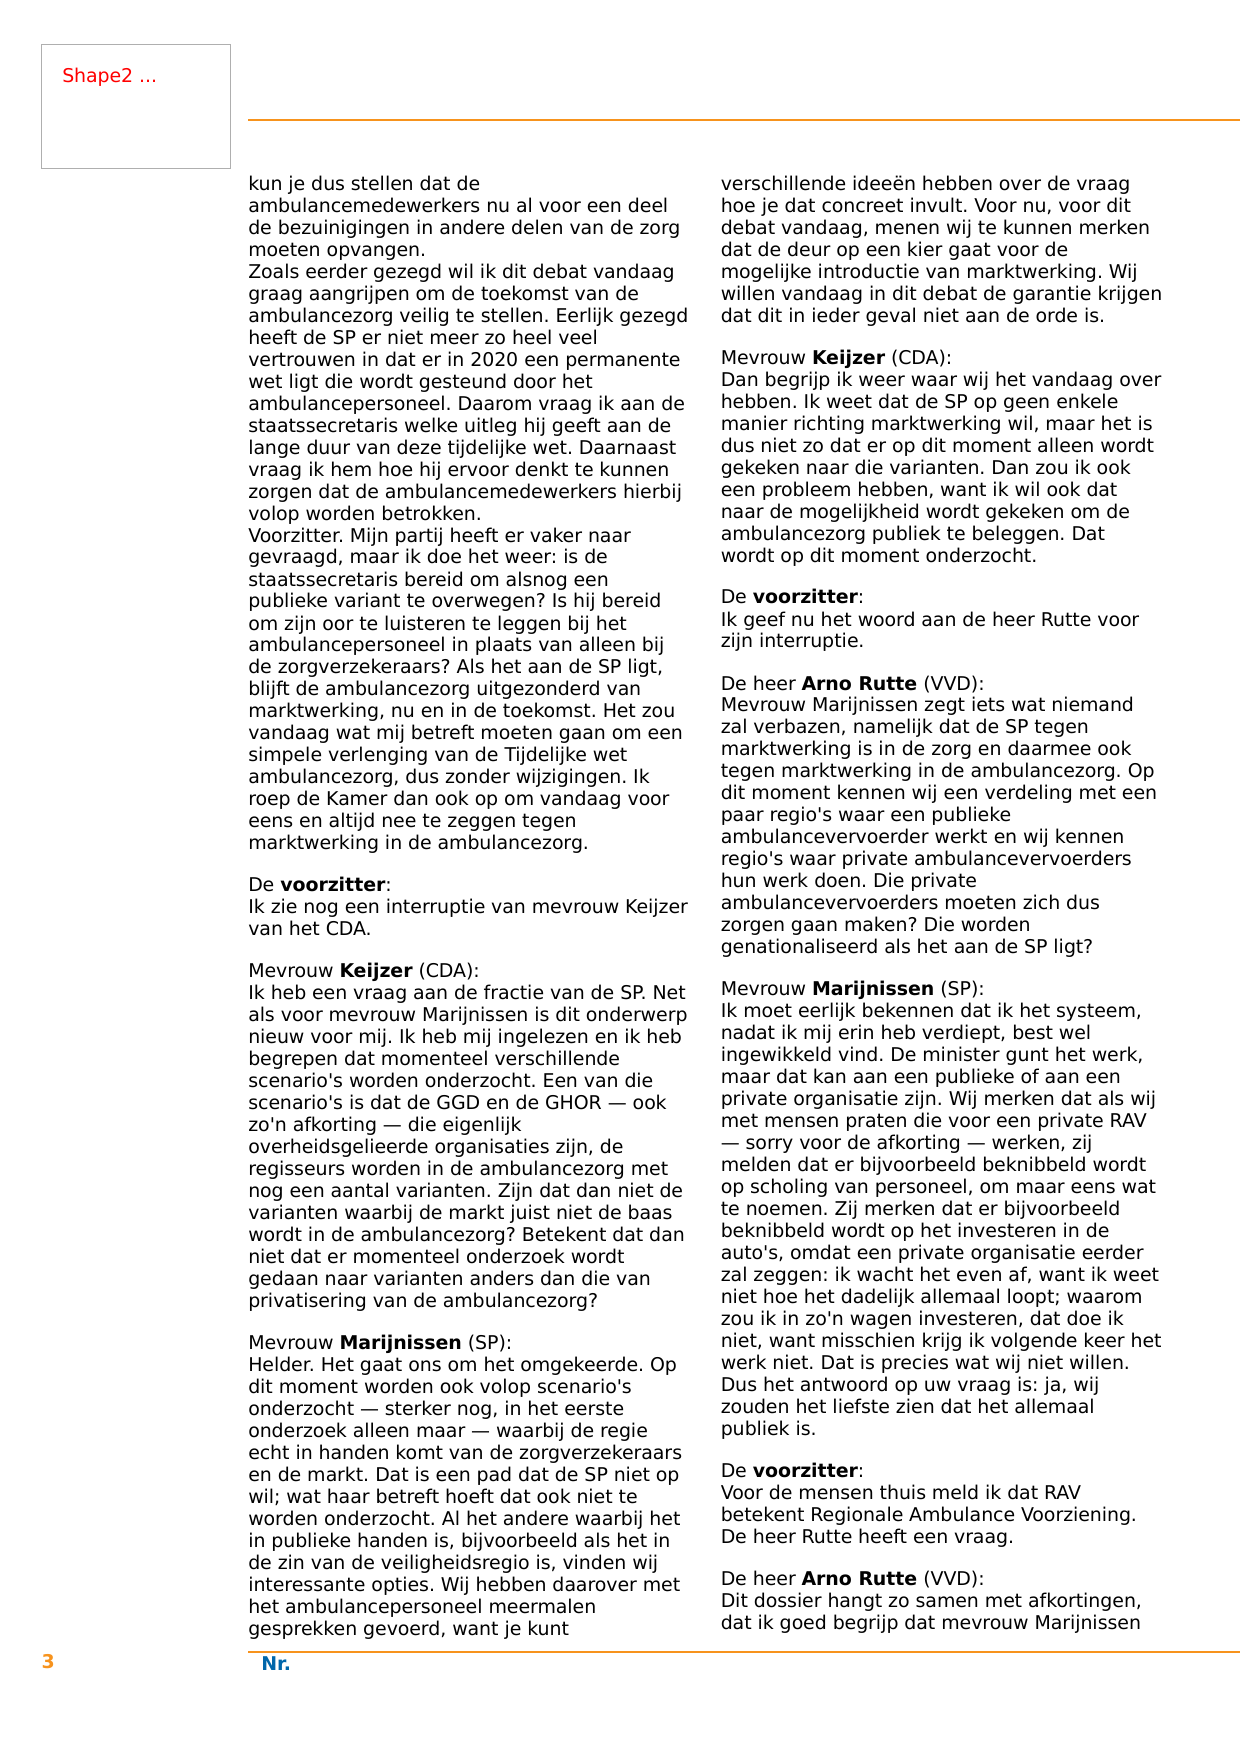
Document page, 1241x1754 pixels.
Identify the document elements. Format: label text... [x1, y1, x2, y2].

text Ik geef nu het woord aan de heer Rutte voor zijn interruptie. [721, 608, 1163, 652]
text De voorzitter: [721, 586, 1163, 608]
text De voorzitter: [721, 1460, 1163, 1482]
text Zoals eerder gezegd wil ik dit debat vandaag graag aangrijpen om de toekomst van de ambulancezorg veilig te stellen. Eerlijk gezegd heeft de SP er niet meer zo heel veel vertrouwen in dat er in 2020 een permanente wet ligt die wordt gesteund door het ambulancepersoneel. Daarom vraag ik aan de staatssecretaris welke uitleg hij geeft aan de lange duur van deze tijdelijke wet. Daarnaast vraag ik hem hoe hij ervoor denkt te kunnen zorgen dat de ambulancemedewerkers hierbij volop worden betrokken. [248, 261, 691, 524]
text Ik zie nog een interruptie van mevrouw Keijzer van het CDA. [248, 896, 691, 940]
text Dit dossier hangt zo samen met afkortingen, dat ik goed begrijp dat mevrouw Marijnissen [721, 1589, 1163, 1633]
text Ik heb een vraag aan de fractie van de SP. Net als voor mevrouw Marijnissen is dit onderwerp nieuw voor mij. Ik heb mij ingelezen en ik heb begrepen dat momenteel verschillende scenario's worden onderzocht. Een van die scenario's is dat de GGD en de GHOR — ook zo'n afkorting — die eigenlijk overheidsgelieerde organisaties zijn, de regisseurs worden in de ambulancezorg met nog een aantal varianten. Zijn dat dan niet de varianten waarbij de markt juist niet de baas wordt in de ambulancezorg? Betekent dat dan niet dat er momenteel onderzoek wordt gedaan naar varianten anders dan die van privatisering van de ambulancezorg? [248, 982, 691, 1312]
text Voor de mensen thuis meld ik dat RAV betekent Regionale Ambulance Voorziening. De heer Rutte heeft een vraag. [721, 1482, 1163, 1548]
text Mevrouw Keijzer (CDA): [248, 960, 691, 982]
text Mevrouw Marijnissen (SP): [248, 1332, 691, 1354]
text De voorzitter: [248, 874, 691, 896]
text Mevrouw Keijzer (CDA): [721, 347, 1163, 369]
text De heer Arno Rutte (VVD): [721, 1568, 1163, 1589]
text Mevrouw Marijnissen (SP): [721, 978, 1163, 1000]
text Ik moet eerlijk bekennen dat ik het systeem, nadat ik mij erin heb verdiept, best wel ingewikkeld vind. De minister gunt het werk, maar dat kan aan een publieke of aan een private organisatie zijn. Wij merken dat als wij met mensen praten die voor een private RAV — sorry voor de afkorting — werken, zij melden dat er bijvoorbeeld beknibbeld wordt op scholing van personeel, om maar eens wat te noemen. Zij merken dat er bijvoorbeeld beknibbeld wordt op het investeren in de auto's, omdat een private organisatie eerder zal zeggen: ik wacht het even af, want ik weet niet hoe het dadelijk allemaal loopt; waarom zou ik in zo'n wagen investeren, dat doe ik niet, want misschien krijg ik volgende keer het werk niet. Dat is precies wat wij niet willen. Dus het antwoord op uw vraag is: ja, wij zouden het liefste zien dat het allemaal publiek is. [721, 1000, 1163, 1440]
text verschillende ideeën hebben over de vraag hoe je dat concreet invult. Voor nu, voor dit debat vandaag, menen wij te kunnen merken dat de deur op een kier gaat voor de mogelijke introductie van marktwerking. Wij willen vandaag in dit debat de garantie krijgen dat dit in ieder geval niet aan de orde is. [721, 173, 1163, 327]
text Helder. Het gaat ons om het omgekeerde. Op dit moment worden ook volop scenario's onderzocht — sterker nog, in het eerste onderzoek alleen maar — waarbij de regie echt in handen komt van de zorgverzekeraars en de markt. Dat is een pad dat de SP niet op wil; wat haar betreft hoeft dat ook niet te worden onderzocht. Al het andere waarbij het in publieke handen is, bijvoorbeeld als het in de zin van de veiligheidsregio is, vinden wij interessante opties. Wij hebben daarover met het ambulancepersoneel meermalen gesprekken gevoerd, want je kunt [248, 1354, 691, 1639]
text kun je dus stellen dat de ambulancemedewerkers nu al voor een deel de bezuinigingen in andere delen van de zorg moeten opvangen. [248, 173, 691, 261]
text Dan begrijp ik weer waar wij het vandaag over hebben. Ik weet dat de SP op geen enkele manier richting marktwerking wil, maar het is dus niet zo dat er op dit moment alleen wordt gekeken naar die varianten. Dan zou ik ook een probleem hebben, want ik wil ook dat naar de mogelijkheid wordt gekeken om de ambulancezorg publiek te beleggen. Dat wordt op dit moment onderzocht. [721, 369, 1163, 566]
text De heer Arno Rutte (VVD): [721, 672, 1163, 694]
text Mevrouw Marijnissen zegt iets wat niemand zal verbazen, namelijk dat de SP tegen marktwerking is in de zorg en daarmee ook tegen marktwerking in de ambulancezorg. Op dit moment kennen wij een verdeling met een paar regio's waar een publieke ambulancevervoerder werkt en wij kennen regio's waar private ambulancevervoerders hun werk doen. Die private ambulancevervoerders moeten zich dus zorgen gaan maken? Die worden genationaliseerd als het aan de SP ligt? [721, 694, 1163, 958]
text Voorzitter. Mijn partij heeft er vaker naar gevraagd, maar ik doe het weer: is de staatssecretaris bereid om alsnog een publieke variant te overwegen? Is hij bereid om zijn oor te luisteren te leggen bij het ambulancepersoneel in plaats van alleen bij de zorgverzekeraars? Als het aan de SP ligt, blijft de ambulancezorg uitgezonderd van marktwerking, nu en in de toekomst. Het zou vandaag wat mij betreft moeten gaan om een simpele verlenging van de Tijdelijke wet ambulancezorg, dus zonder wijzigingen. Ik roep de Kamer dan ook op om vandaag voor eens en altijd nee te zeggen tegen marktwerking in de ambulancezorg. [248, 524, 691, 854]
